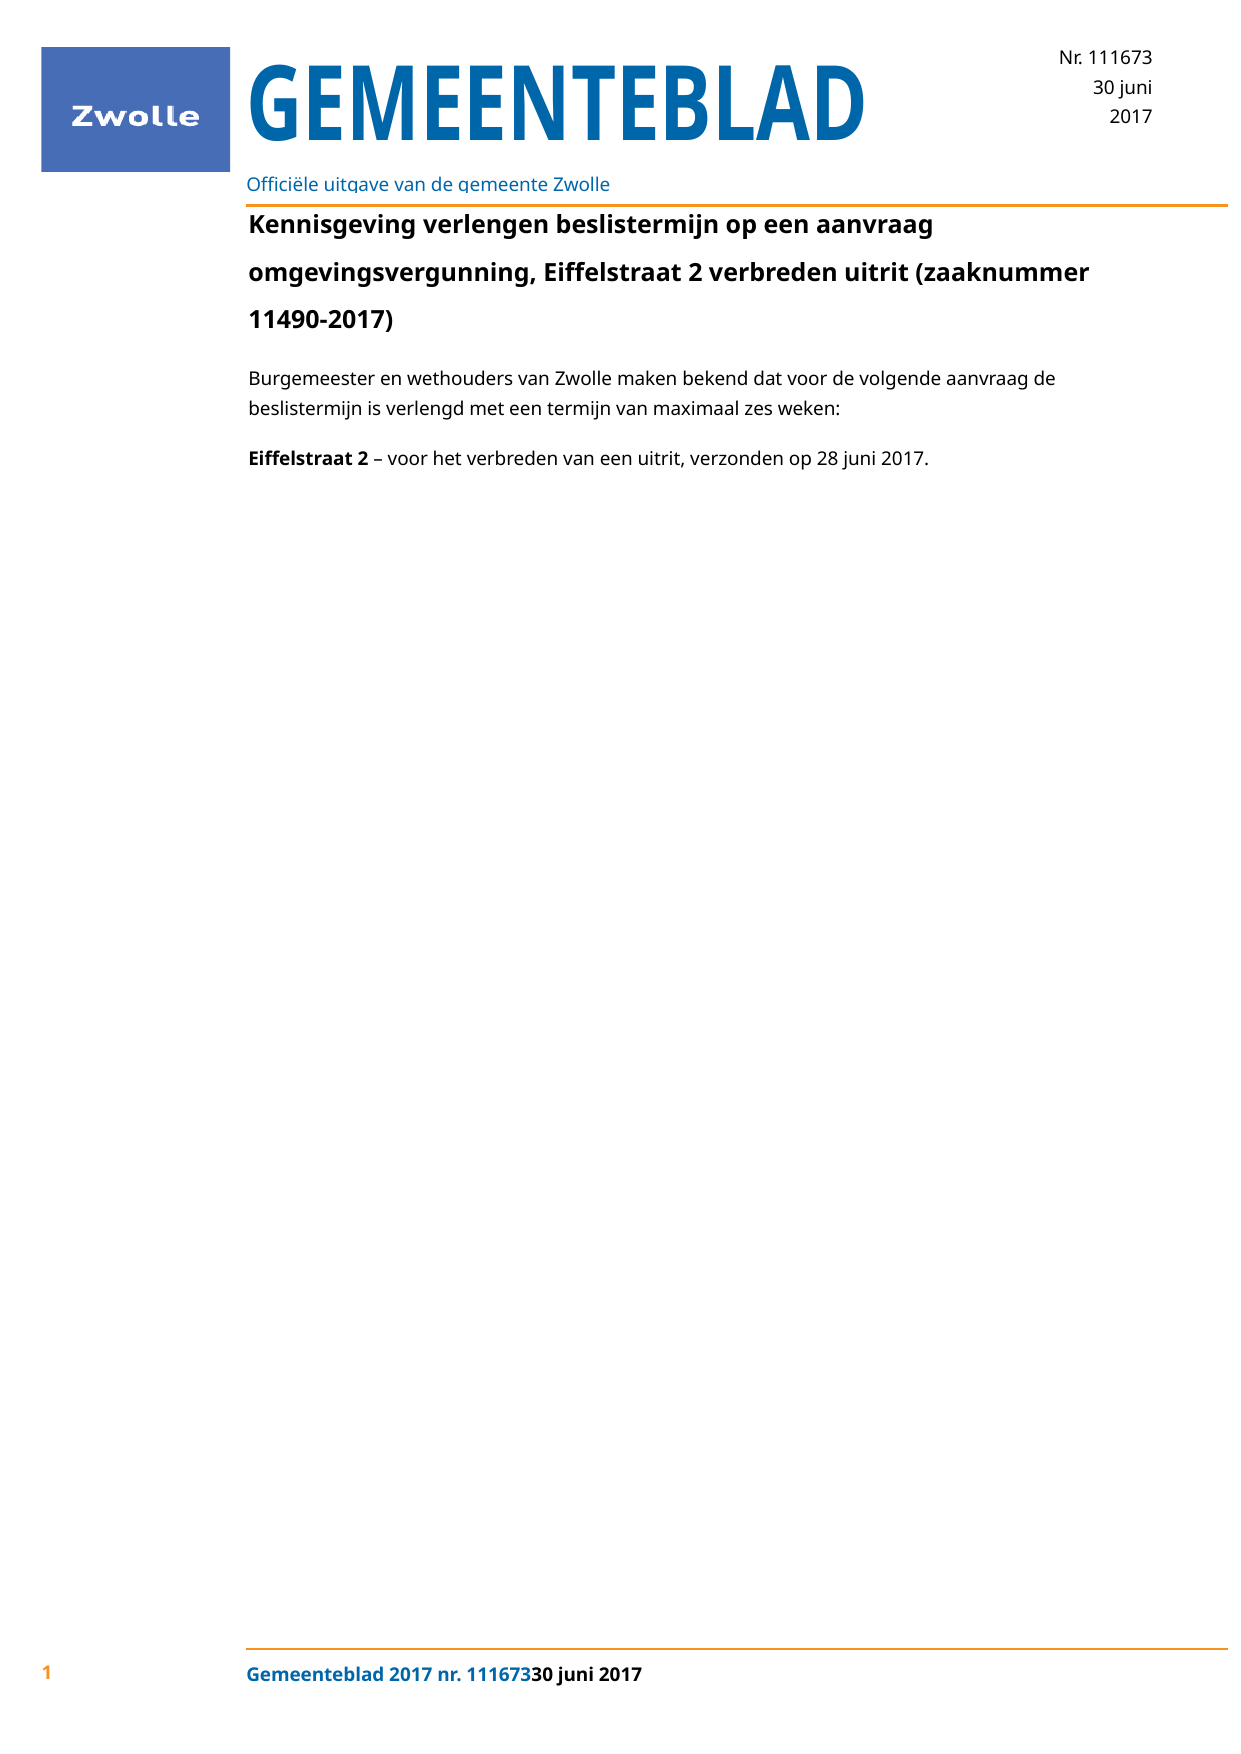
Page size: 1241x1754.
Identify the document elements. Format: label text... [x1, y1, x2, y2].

text Kennisgeving verlengen beslistermijn op een aanvraag omgevingsvergunning, Eiffelstraat 2 verbreden uitrit (zaaknummer 11490-2017) [248, 207, 1152, 336]
text Eiffelstraat 2 – voor het verbreden van een uitrit, verzonden op 28 juni 2017. [248, 446, 1152, 471]
picture [41, 47, 231, 172]
text Burgemeester en wethouders van Zwolle maken bekend dat voor de volgende aanvraag de beslistermijn is verlengd met een termijn van maximaal zes weken: [248, 366, 1152, 421]
